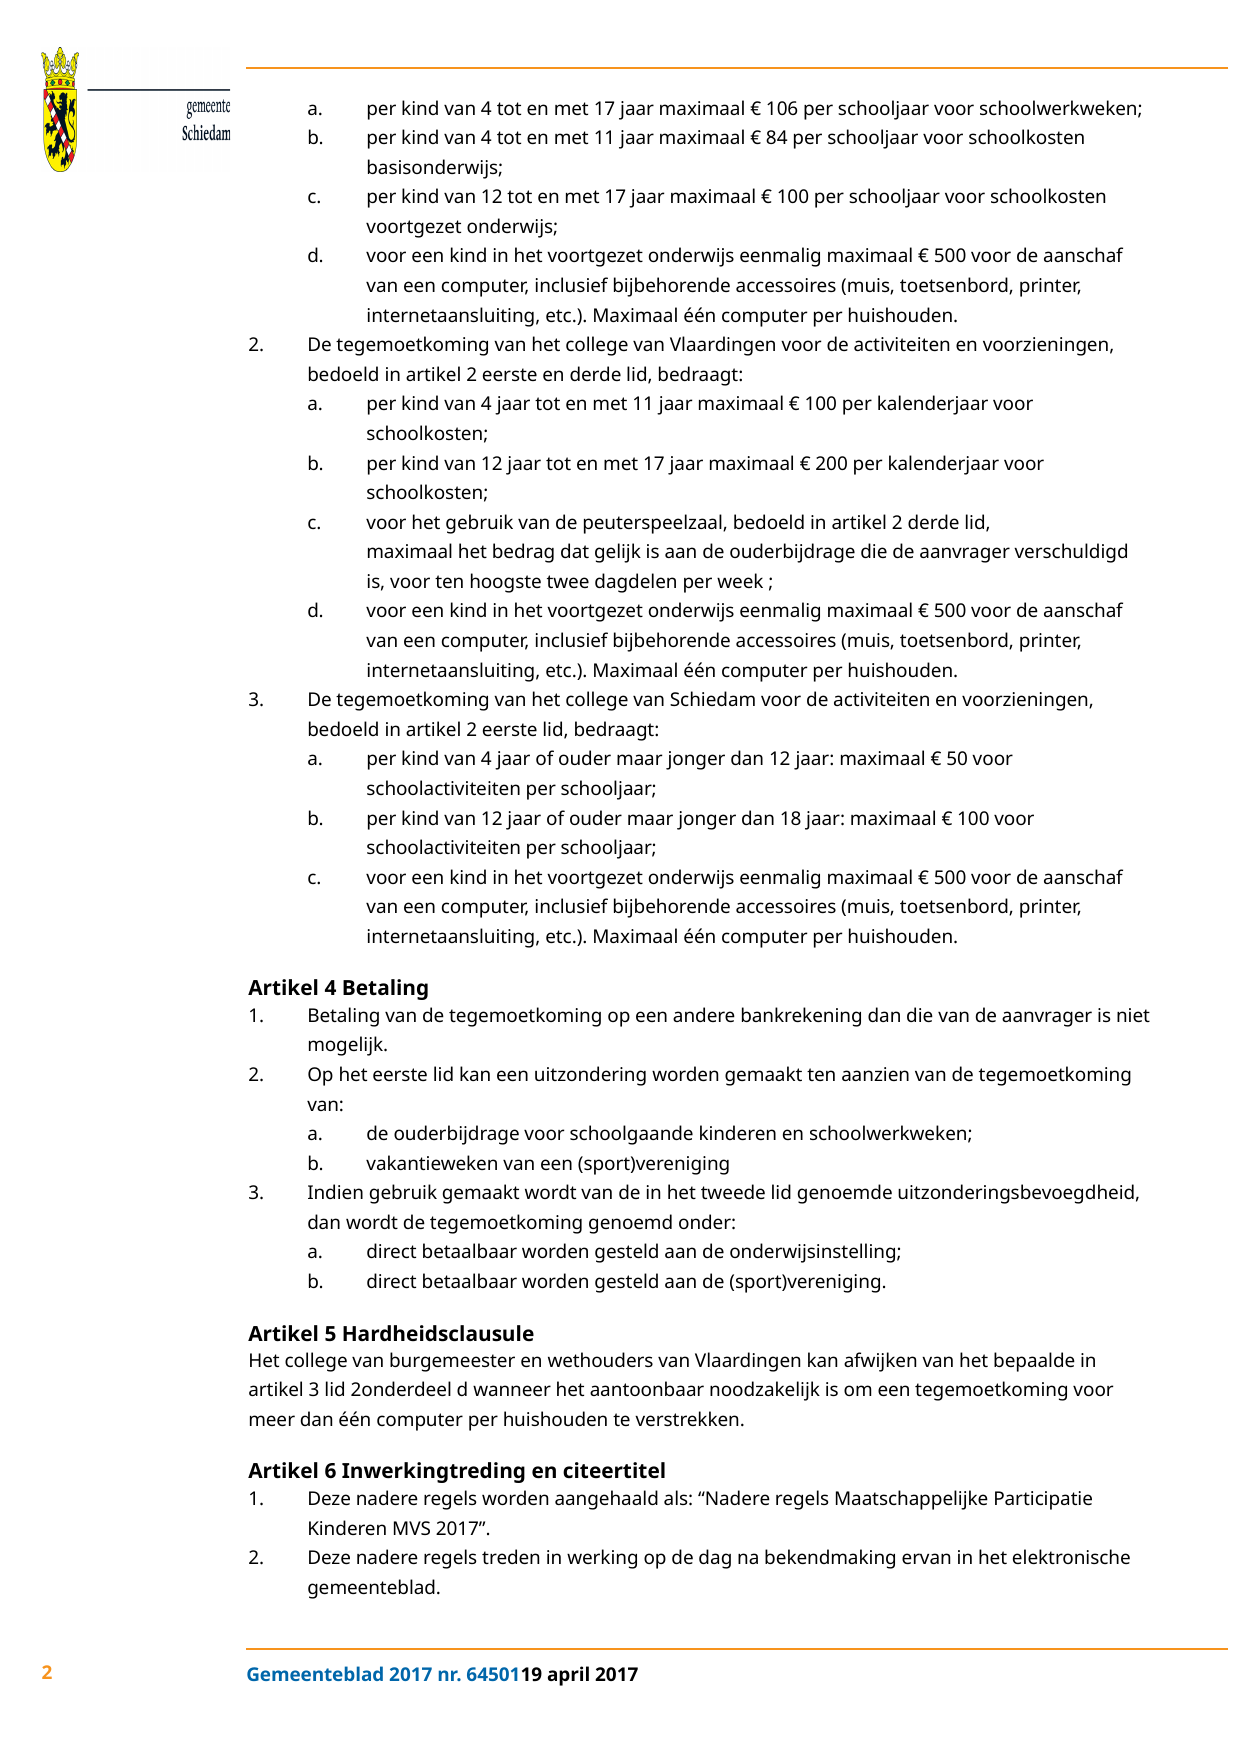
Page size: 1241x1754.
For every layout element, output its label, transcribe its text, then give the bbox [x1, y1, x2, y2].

list voor het gebruik van de peuterspeelzaal, bedoeld in artikel 2 derde lid, [307, 509, 1152, 535]
list Indien gebruik gemaakt wordt van de in het tweede lid genoemde uitzonderingsbevoegdheid, dan wordt de tegemoetkoming genoemd onder: [248, 1179, 1152, 1235]
picture [41, 47, 231, 172]
list voor een kind in het voortgezet onderwijs eenmalig maximaal € 500 voor de aanschaf van een computer, inclusief bijbehorende accessoires (muis, toetsenbord, printer, internetaansluiting, etc.). Maximaal één computer per huishouden. [307, 864, 1152, 949]
list De tegemoetkoming van het college van Schiedam voor de activiteiten en voorzieningen, bedoeld in artikel 2 eerste lid, bedraagt: [248, 686, 1152, 742]
list vakantieweken van een (sport)vereniging [307, 1150, 1152, 1176]
list per kind van 4 jaar tot en met 11 jaar maximaal € 100 per kalenderjaar voor schoolkosten; [307, 391, 1152, 446]
list voor een kind in het voortgezet onderwijs eenmalig maximaal € 500 voor de aanschaf van een computer, inclusief bijbehorende accessoires (muis, toetsenbord, printer, internetaansluiting, etc.). Maximaal één computer per huishouden. [307, 598, 1152, 683]
list de ouderbijdrage voor schoolgaande kinderen en schoolwerkweken; [307, 1120, 1152, 1146]
list Op het eerste lid kan een uitzondering worden gemaakt ten aanzien van de tegemoetkoming van: [248, 1061, 1152, 1116]
list De tegemoetkoming van het college van Vlaardingen voor de activiteiten en voorzieningen, bedoeld in artikel 2 eerste en derde lid, bedraagt: [248, 331, 1152, 387]
list per kind van 12 tot en met 17 jaar maximaal € 100 per schooljaar voor schoolkosten voortgezet onderwijs; [307, 183, 1152, 239]
list per kind van 4 tot en met 11 jaar maximaal € 84 per schooljaar voor schoolkosten basisonderwijs; [307, 124, 1152, 180]
list per kind van 4 tot en met 17 jaar maximaal € 106 per schooljaar voor schoolwerkweken; [307, 95, 1152, 121]
list per kind van 12 jaar tot en met 17 jaar maximaal € 200 per kalenderjaar voor schoolkosten; [307, 450, 1152, 505]
list direct betaalbaar worden gesteld aan de (sport)vereniging. [307, 1268, 1152, 1294]
list maximaal het bedrag dat gelijk is aan de ouderbijdrage die de aanvrager verschuldigd is, voor ten hoogste twee dagdelen per week ; [307, 538, 1152, 594]
text Het college van burgemeester en wethouders van Vlaardingen kan afwijken van het bepaalde in artikel 3 lid 2onderdeel d wanneer het aantoonbaar noodzakelijk is om een tegemoetkoming voor meer dan één computer per huishouden te verstrekken. [248, 1347, 1152, 1432]
list Deze nadere regels worden aangehaald als: “Nadere regels Maatschappelijke Participatie Kinderen MVS 2017”. [248, 1485, 1152, 1540]
text Artikel 5 Hardheidsclausule [248, 1319, 1152, 1347]
list Betaling van de tegemoetkoming op een andere bankrekening dan die van de aanvrager is niet mogelijk. [248, 1002, 1152, 1057]
text Artikel 4 Betaling [248, 973, 1152, 1002]
list per kind van 4 jaar of ouder maar jonger dan 12 jaar: maximaal € 50 voor schoolactiviteiten per schooljaar; [307, 746, 1152, 801]
list Deze nadere regels treden in werking op de dag na bekendmaking ervan in het elektronische gemeenteblad. [248, 1544, 1152, 1599]
list direct betaalbaar worden gesteld aan de onderwijsinstelling; [307, 1239, 1152, 1264]
list per kind van 12 jaar of ouder maar jonger dan 18 jaar: maximaal € 100 voor schoolactiviteiten per schooljaar; [307, 805, 1152, 860]
list voor een kind in het voortgezet onderwijs eenmalig maximaal € 500 voor de aanschaf van een computer, inclusief bijbehorende accessoires (muis, toetsenbord, printer, internetaansluiting, etc.). Maximaal één computer per huishouden. [307, 243, 1152, 328]
text Artikel 6 Inwerkingtreding en citeertitel [248, 1457, 1152, 1485]
